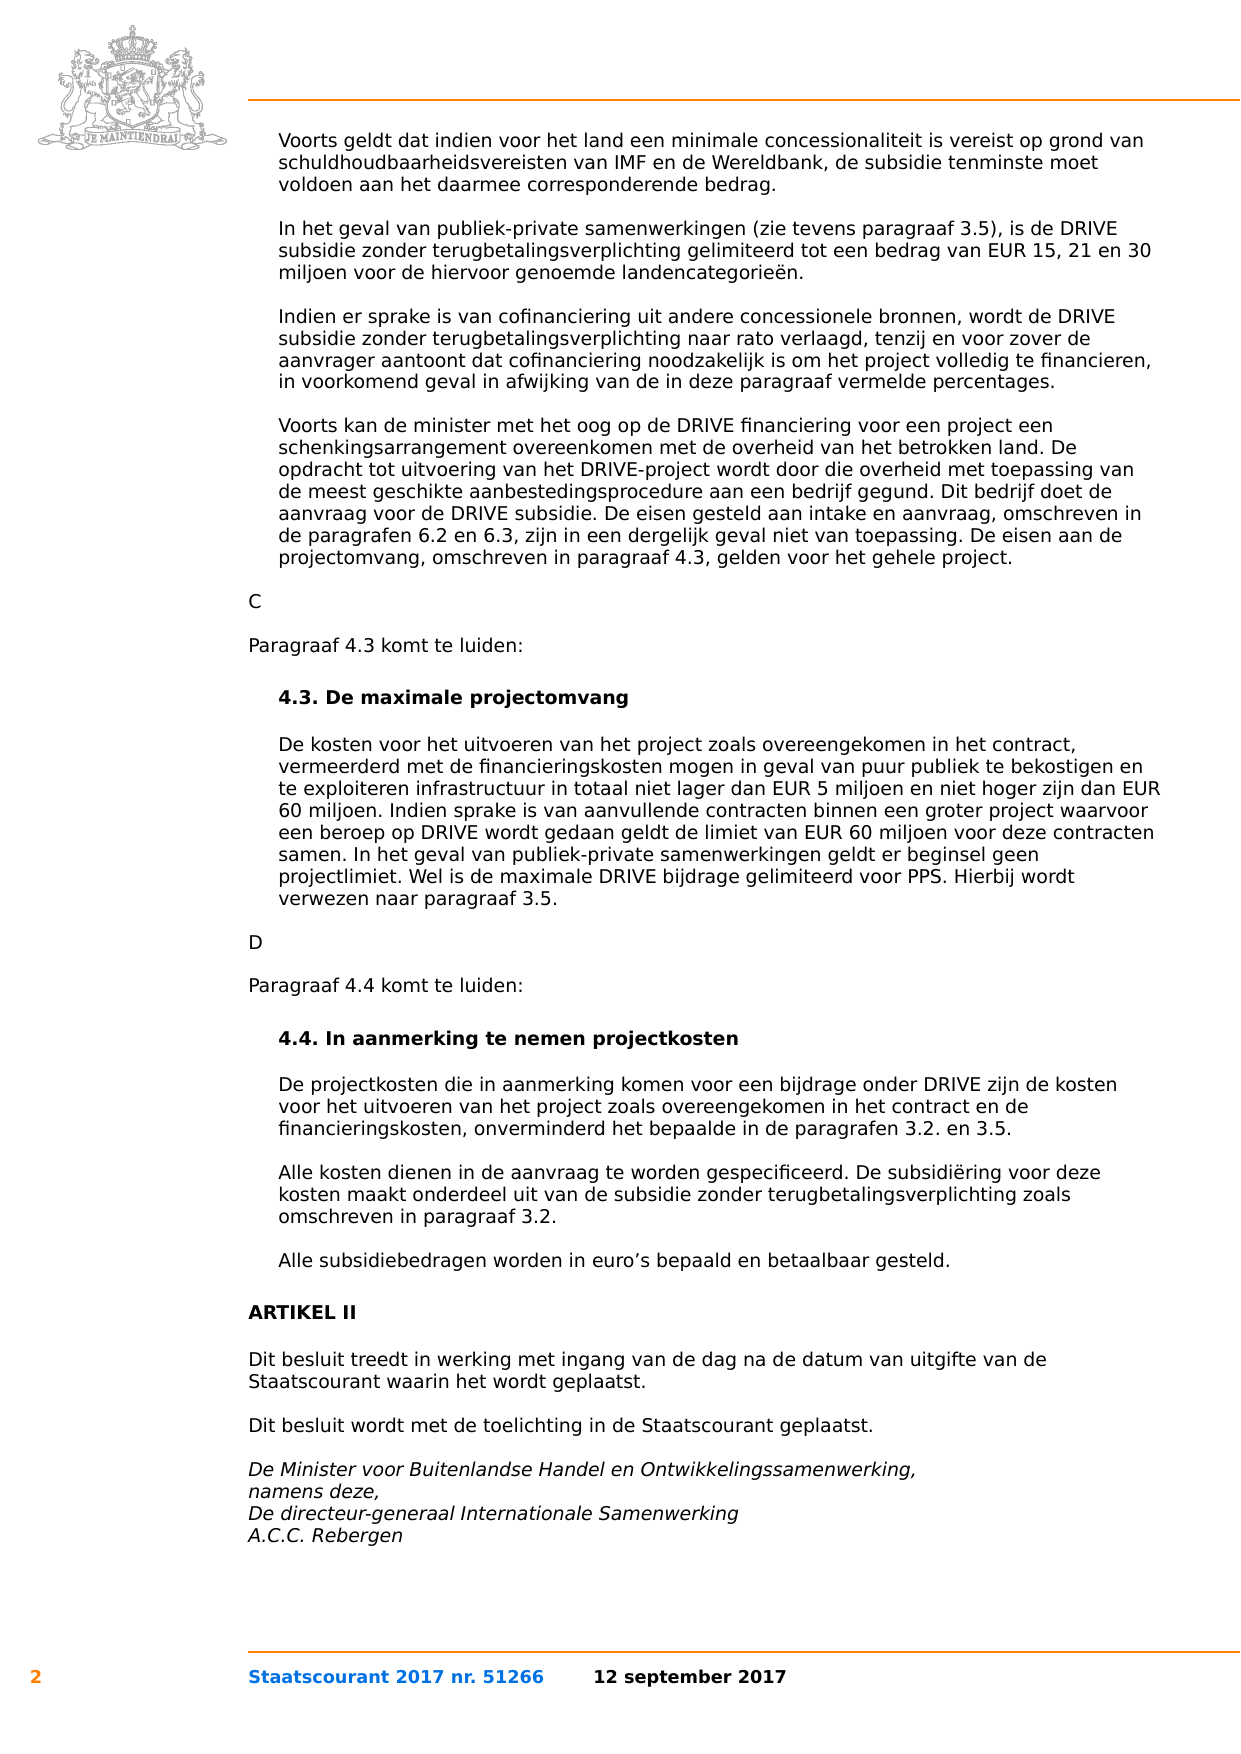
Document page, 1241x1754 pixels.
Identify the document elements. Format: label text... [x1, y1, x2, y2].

subtitle 4.3. De maximale projectomvang [278, 687, 1163, 709]
text Dit besluit treedt in werking met ingang van de dag na de datum van uitgifte van de Staatscourant waarin het wordt geplaatst. [248, 1349, 1163, 1393]
text D [248, 932, 1163, 953]
subtitle 4.4. In aanmerking te nemen projectkosten [278, 1027, 1163, 1049]
text De kosten voor het uitvoeren van het project zoals overeengekomen in het contract, vermeerderd met de financieringskosten mogen in geval van puur publiek te bekostigen en te exploiteren infrastructuur in totaal niet lager dan EUR 5 miljoen en niet hoger zijn dan EUR 60 miljoen. Indien sprake is van aanvullende contracten binnen een groter project waarvoor een beroep op DRIVE wordt gedaan geldt de limiet van EUR 60 miljoen voor deze contracten samen. In het geval van publiek-private samenwerkingen geldt er beginsel geen projectlimiet. Wel is de maximale DRIVE bijdrage gelimiteerd voor PPS. Hierbij wordt verwezen naar paragraaf 3.5. [278, 734, 1163, 910]
text Dit besluit wordt met de toelichting in de Staatscourant geplaatst. [248, 1415, 1163, 1437]
text Alle kosten dienen in de aanvraag te worden gespecificeerd. De subsidiëring voor deze kosten maakt onderdeel uit van de subsidie zonder terugbetalingsverplichting zoals omschreven in paragraaf 3.2. [278, 1162, 1163, 1228]
text De projectkosten die in aanmerking komen voor een bijdrage onder DRIVE zijn de kosten voor het uitvoeren van het project zoals overeengekomen in het contract en de financieringskosten, onverminderd het bepaalde in de paragrafen 3.2. en 3.5. [278, 1074, 1163, 1140]
text Voorts geldt dat indien voor het land een minimale concessionaliteit is vereist op grond van schuldhoudbaarheidsvereisten van IMF en de Wereldbank, de subsidie tenminste moet voldoen aan het daarmee corresponderende bedrag. [278, 130, 1163, 196]
subtitle ARTIKEL II [248, 1302, 1163, 1324]
text Indien er sprake is van cofinanciering uit andere concessionele bronnen, wordt de DRIVE subsidie zonder terugbetalingsverplichting naar rato verlaagd, tenzij en voor zover de aanvrager aantoont dat cofinanciering noodzakelijk is om het project volledig te financieren, in voorkomend geval in afwijking van de in deze paragraaf vermelde percentages. [278, 306, 1163, 393]
text Voorts kan de minister met het oog op de DRIVE financiering voor een project een schenkingsarrangement overeenkomen met de overheid van het betrokken land. De opdracht tot uitvoering van het DRIVE-project wordt door die overheid met toepassing van de meest geschikte aanbestedingsprocedure aan een bedrijf gegund. Dit bedrijf doet de aanvraag voor de DRIVE subsidie. De eisen gesteld aan intake en aanvraag, omschreven in de paragrafen 6.2 en 6.3, zijn in een dergelijk geval niet van toepassing. De eisen aan de projectomvang, omschreven in paragraaf 4.3, gelden voor het gehele project. [278, 415, 1163, 569]
picture [38, 25, 227, 150]
text Paragraaf 4.3 komt te luiden: [248, 635, 1163, 657]
text Alle subsidiebedragen worden in euro’s bepaald en betaalbaar gesteld. [278, 1250, 1163, 1272]
text In het geval van publiek-private samenwerkingen (zie tevens paragraaf 3.5), is de DRIVE subsidie zonder terugbetalingsverplichting gelimiteerd tot een bedrag van EUR 15, 21 en 30 miljoen voor de hiervoor genoemde landencategorieën. [278, 218, 1163, 284]
text C [248, 591, 1163, 613]
text De Minister voor Buitenlandse Handel en Ontwikkelingssamenwerking, namens deze, De directeur-generaal Internationale Samenwerking A.C.C. Rebergen [248, 1459, 1163, 1547]
text Paragraaf 4.4 komt te luiden: [248, 975, 1163, 997]
